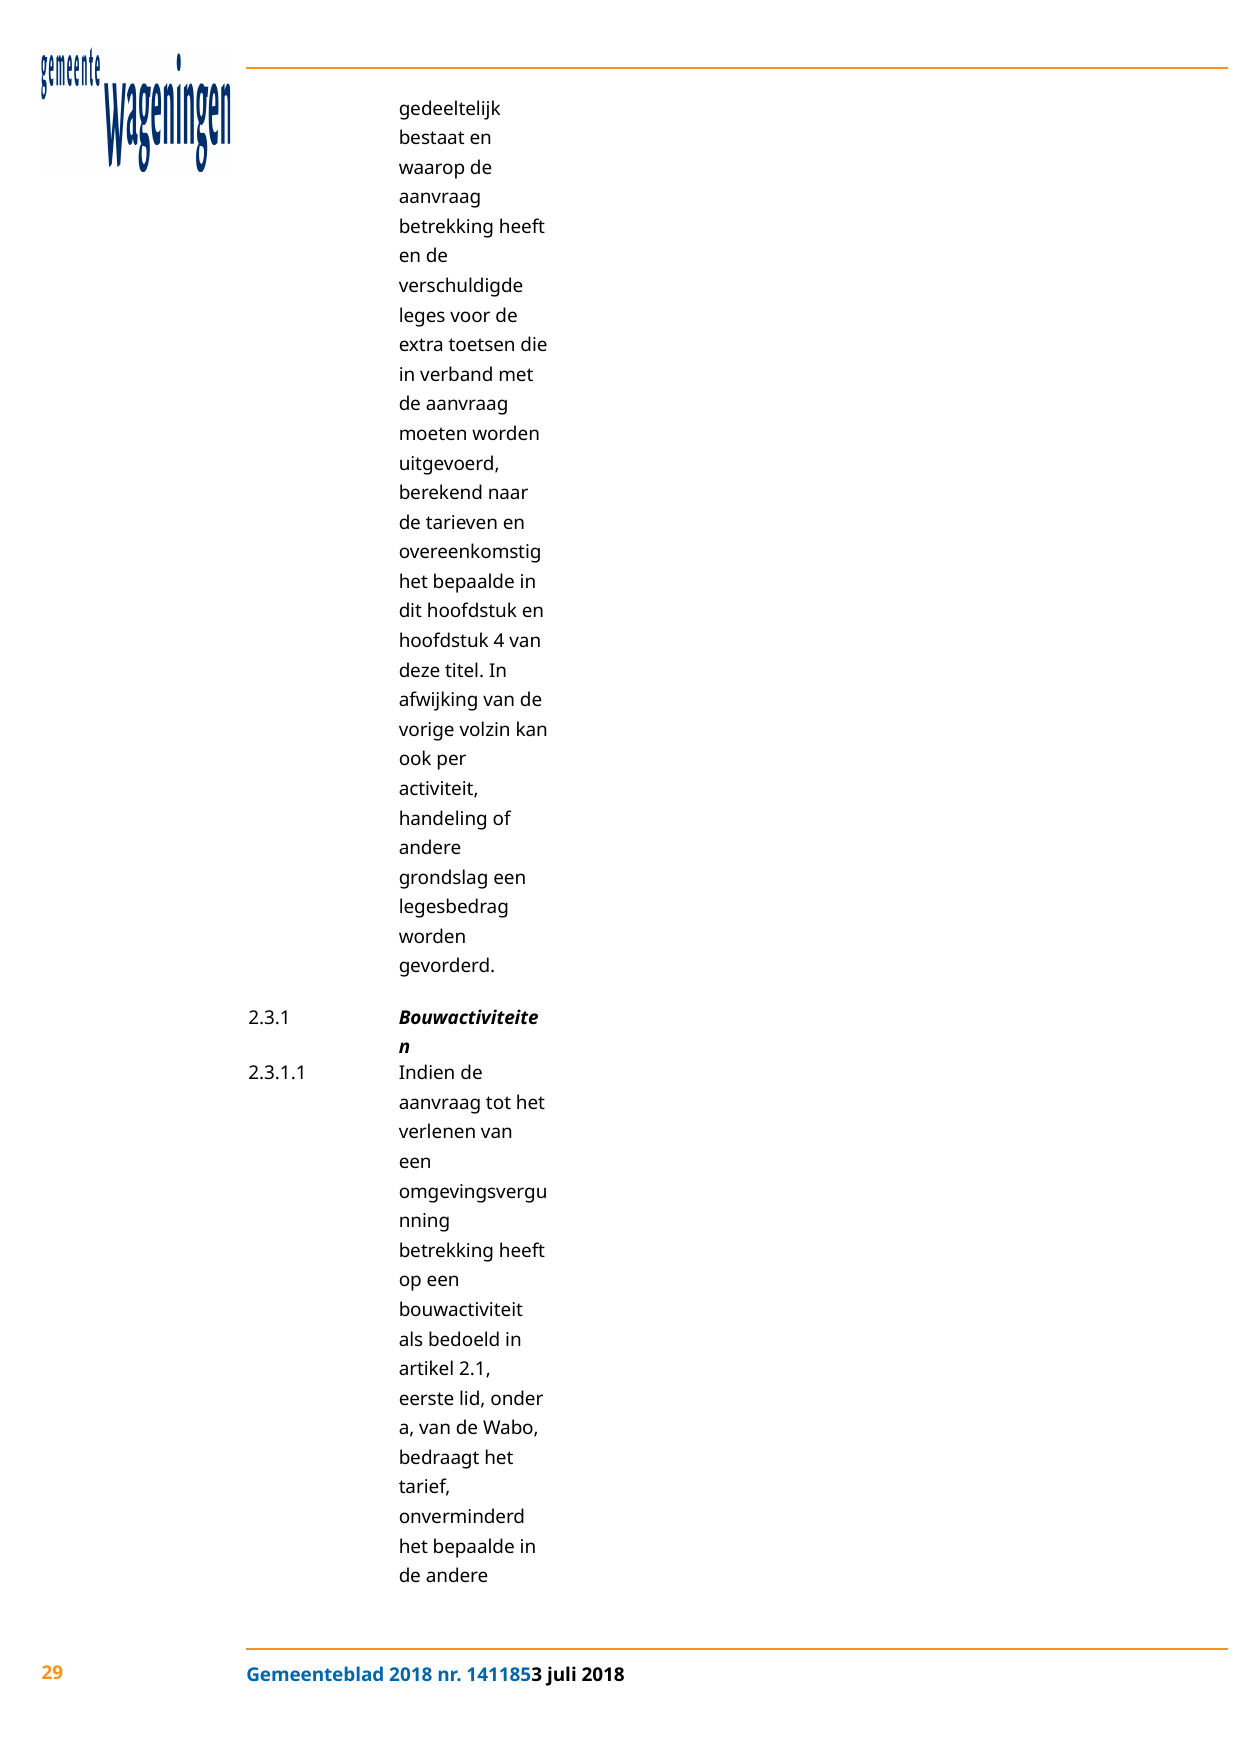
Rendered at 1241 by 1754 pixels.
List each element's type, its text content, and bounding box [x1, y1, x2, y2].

table_header [248, 95, 398, 978]
table_cell Bouwactiviteiten [399, 1004, 549, 1059]
table_header [549, 95, 700, 978]
table_cell [399, 979, 549, 1004]
table_cell [248, 979, 398, 1004]
table_cell [549, 1060, 700, 1588]
table_cell 2.3.1.1 [248, 1060, 398, 1588]
table_cell 2.3.1 [248, 1004, 398, 1059]
table_header gedeeltelijk bestaat en waarop de aanvraag betrekking heeft en de verschuldigde leges voor de extra toetsen die in verband met de aanvraag moeten worden uitgevoerd, berekend naar de tarieven en overeenkomstig het bepaalde in dit hoofdstuk en hoofdstuk 4 van deze titel. In afwijking van de vorige volzin kan ook per activiteit, handeling of andere grondslag een legesbedrag worden gevorderd. [399, 95, 549, 978]
table_cell [549, 1004, 700, 1059]
table_cell Indien de aanvraag tot het verlenen van een omgevingsvergunning betrekking heeft op een bouwactiviteit als bedoeld in artikel 2.1, eerste lid, onder a, van de Wabo, bedraagt het tarief, onverminderd het bepaalde in de andere [399, 1060, 549, 1588]
picture [41, 47, 231, 172]
table_cell [549, 979, 700, 1004]
